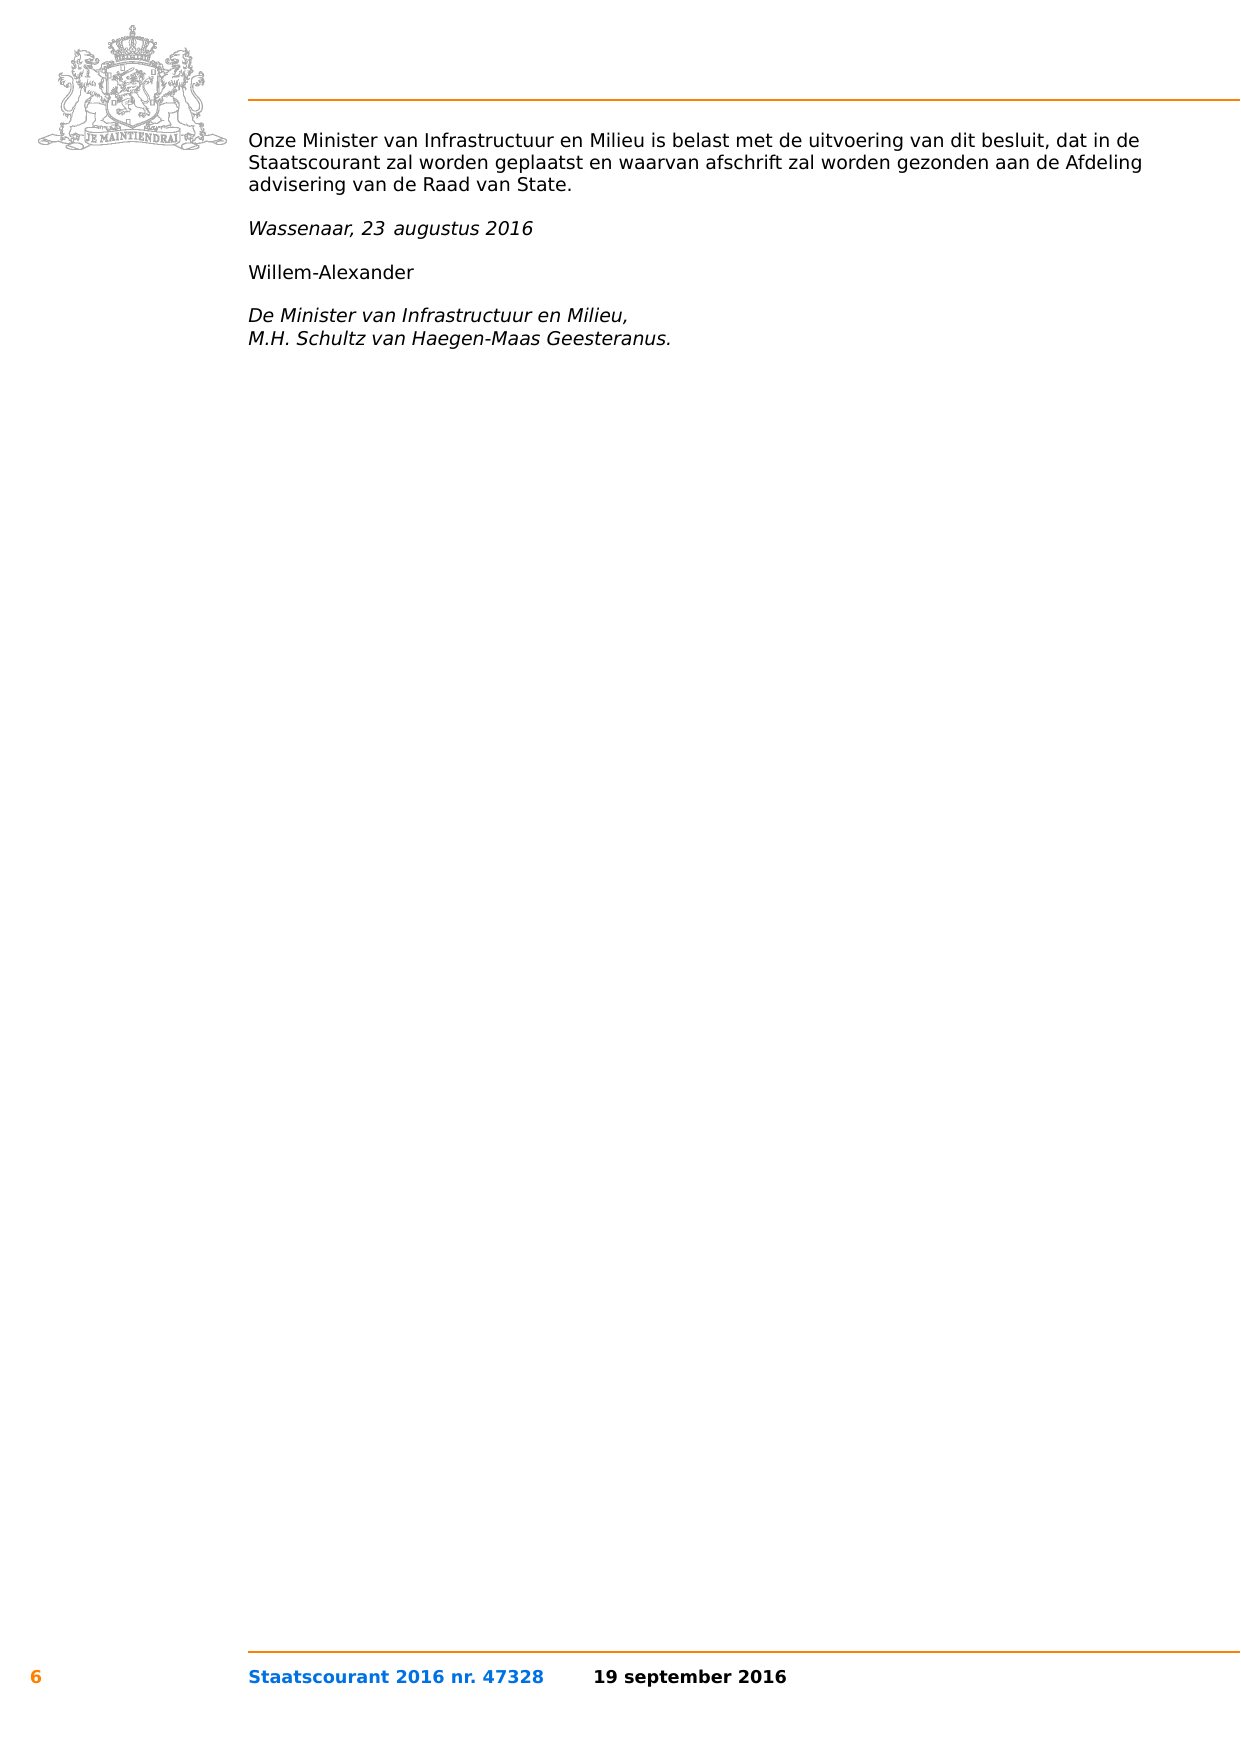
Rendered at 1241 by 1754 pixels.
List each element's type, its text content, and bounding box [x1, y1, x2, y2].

text De Minister van Infrastructuur en Milieu, M.H. Schultz van Haegen-Maas Geesteranus. [248, 305, 1163, 349]
text Onze Minister van Infrastructuur en Milieu is belast met de uitvoering van dit besluit, dat in de Staatscourant zal worden geplaatst en waarvan afschrift zal worden gezonden aan de Afdeling advisering van de Raad van State. [248, 130, 1163, 196]
text Wassenaar, 23 augustus 2016 [248, 218, 1163, 240]
picture [38, 25, 227, 150]
text Willem-Alexander [248, 262, 1163, 283]
